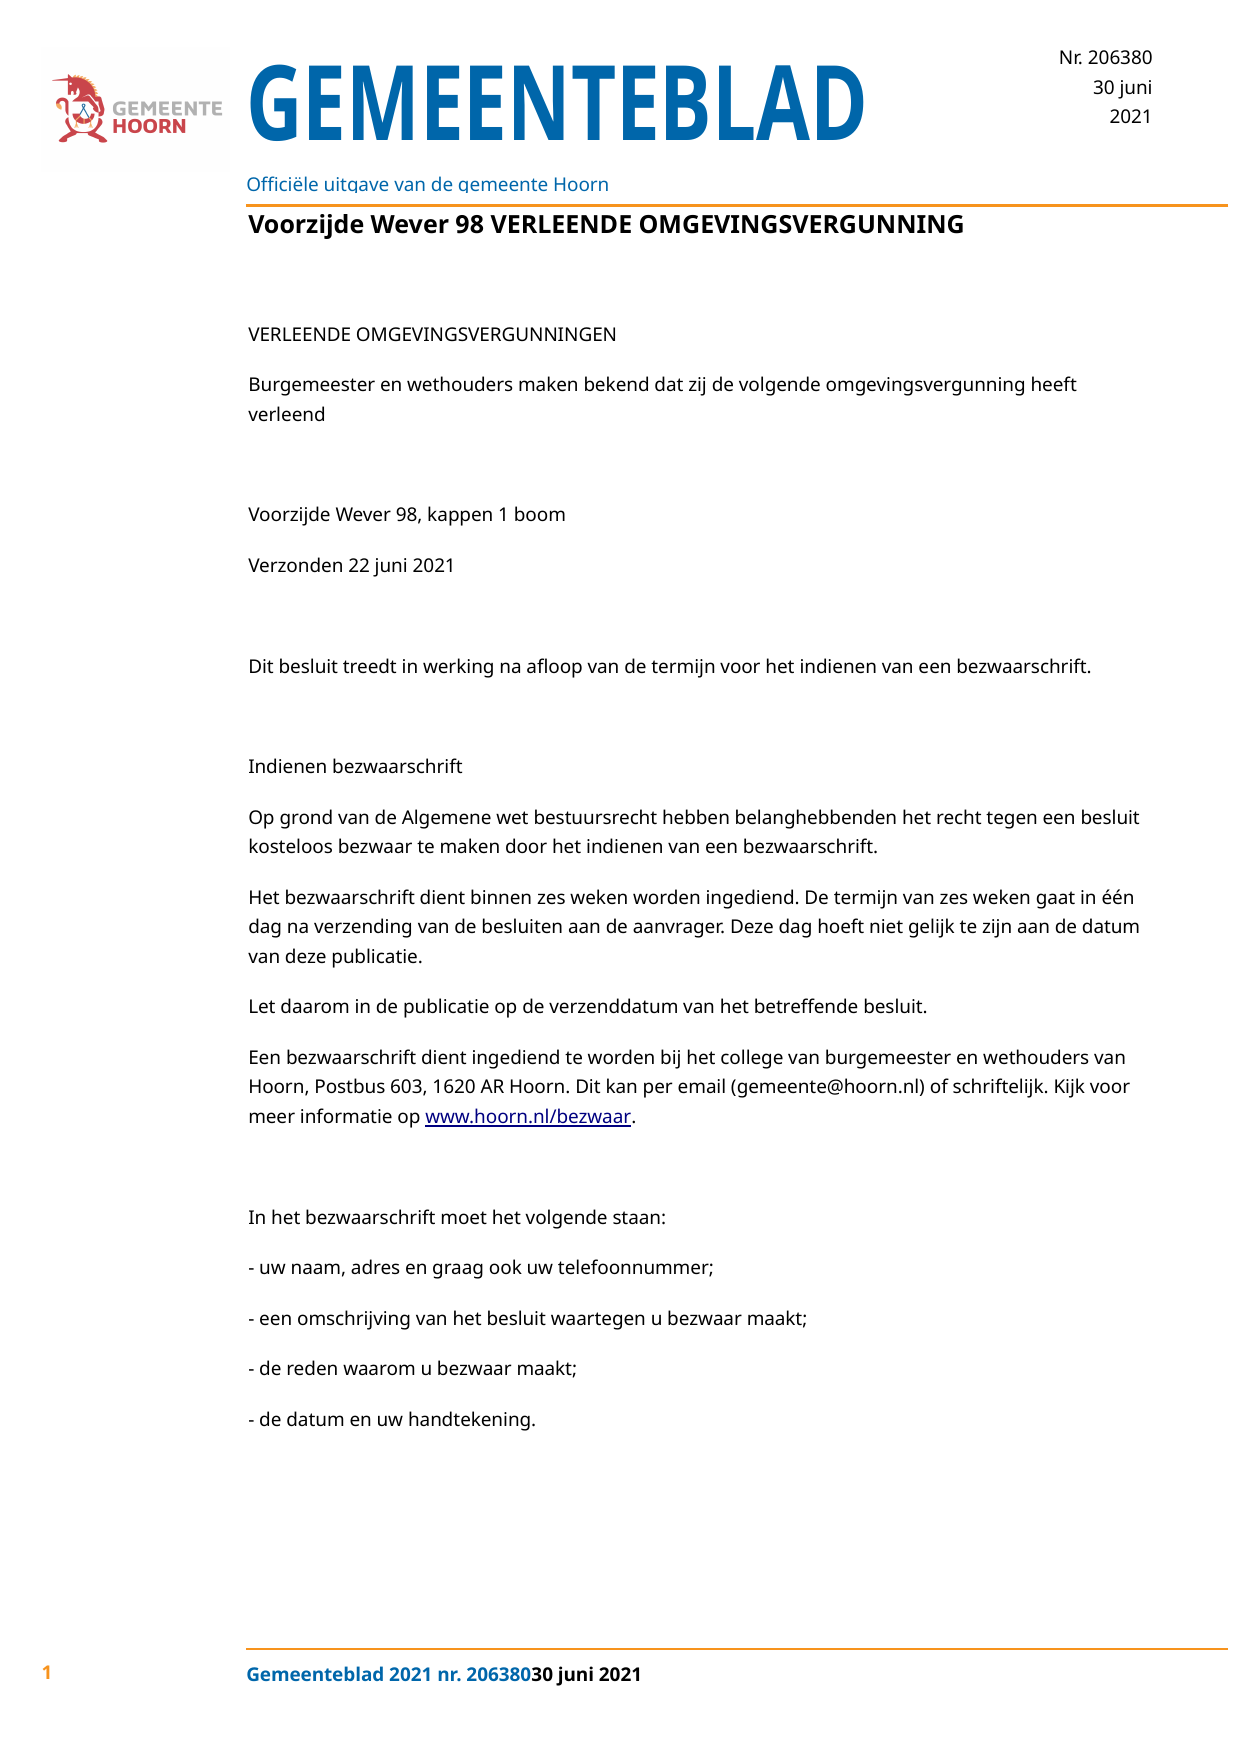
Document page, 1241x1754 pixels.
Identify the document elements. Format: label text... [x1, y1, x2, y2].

text - uw naam, adres en graag ook uw telefoonnummer; [248, 1254, 1152, 1280]
picture [41, 47, 231, 172]
text Voorzijde Wever 98, kappen 1 boom [248, 502, 1152, 527]
text Een bezwaarschrift dient ingediend te worden bij het college van burgemeester en wethouders van Hoorn, Postbus 603, 1620 AR Hoorn. Dit kan per email (gemeente@hoorn.nl) of schriftelijk. Kijk voor meer informatie op www.hoorn.nl/bezwaar. [248, 1044, 1152, 1129]
text - een omschrijving van het besluit waartegen u bezwaar maakt; [248, 1305, 1152, 1331]
text - de datum en uw handtekening. [248, 1406, 1152, 1431]
text Burgemeester en wethouders maken bekend dat zij de volgende omgevingsvergunning heeft verleend [248, 371, 1152, 426]
text Dit besluit treedt in werking na afloop van de termijn voor het indienen van een bezwaarschrift. [248, 653, 1152, 678]
text VERLEENDE OMGEVINGSVERGUNNINGEN [248, 321, 1152, 346]
text Let daarom in de publicatie op de verzenddatum van het betreffende besluit. [248, 994, 1152, 1019]
text Indienen bezwaarschrift [248, 754, 1152, 779]
text Verzonden 22 juni 2021 [248, 552, 1152, 578]
text Op grond van de Algemene wet bestuursrecht hebben belanghebbenden het recht tegen een besluit kosteloos bezwaar te maken door het indienen van een bezwaarschrift. [248, 804, 1152, 859]
text - de reden waarom u bezwaar maakt; [248, 1355, 1152, 1381]
text Voorzijde Wever 98 VERLEENDE OMGEVINGSVERGUNNING [248, 207, 1152, 241]
text Het bezwaarschrift dient binnen zes weken worden ingediend. De termijn van zes weken gaat in één dag na verzending van de besluiten aan de aanvrager. Deze dag hoeft niet gelijk te zijn aan de datum van deze publicatie. [248, 884, 1152, 969]
text In het bezwaarschrift moet het volgende staan: [248, 1204, 1152, 1230]
